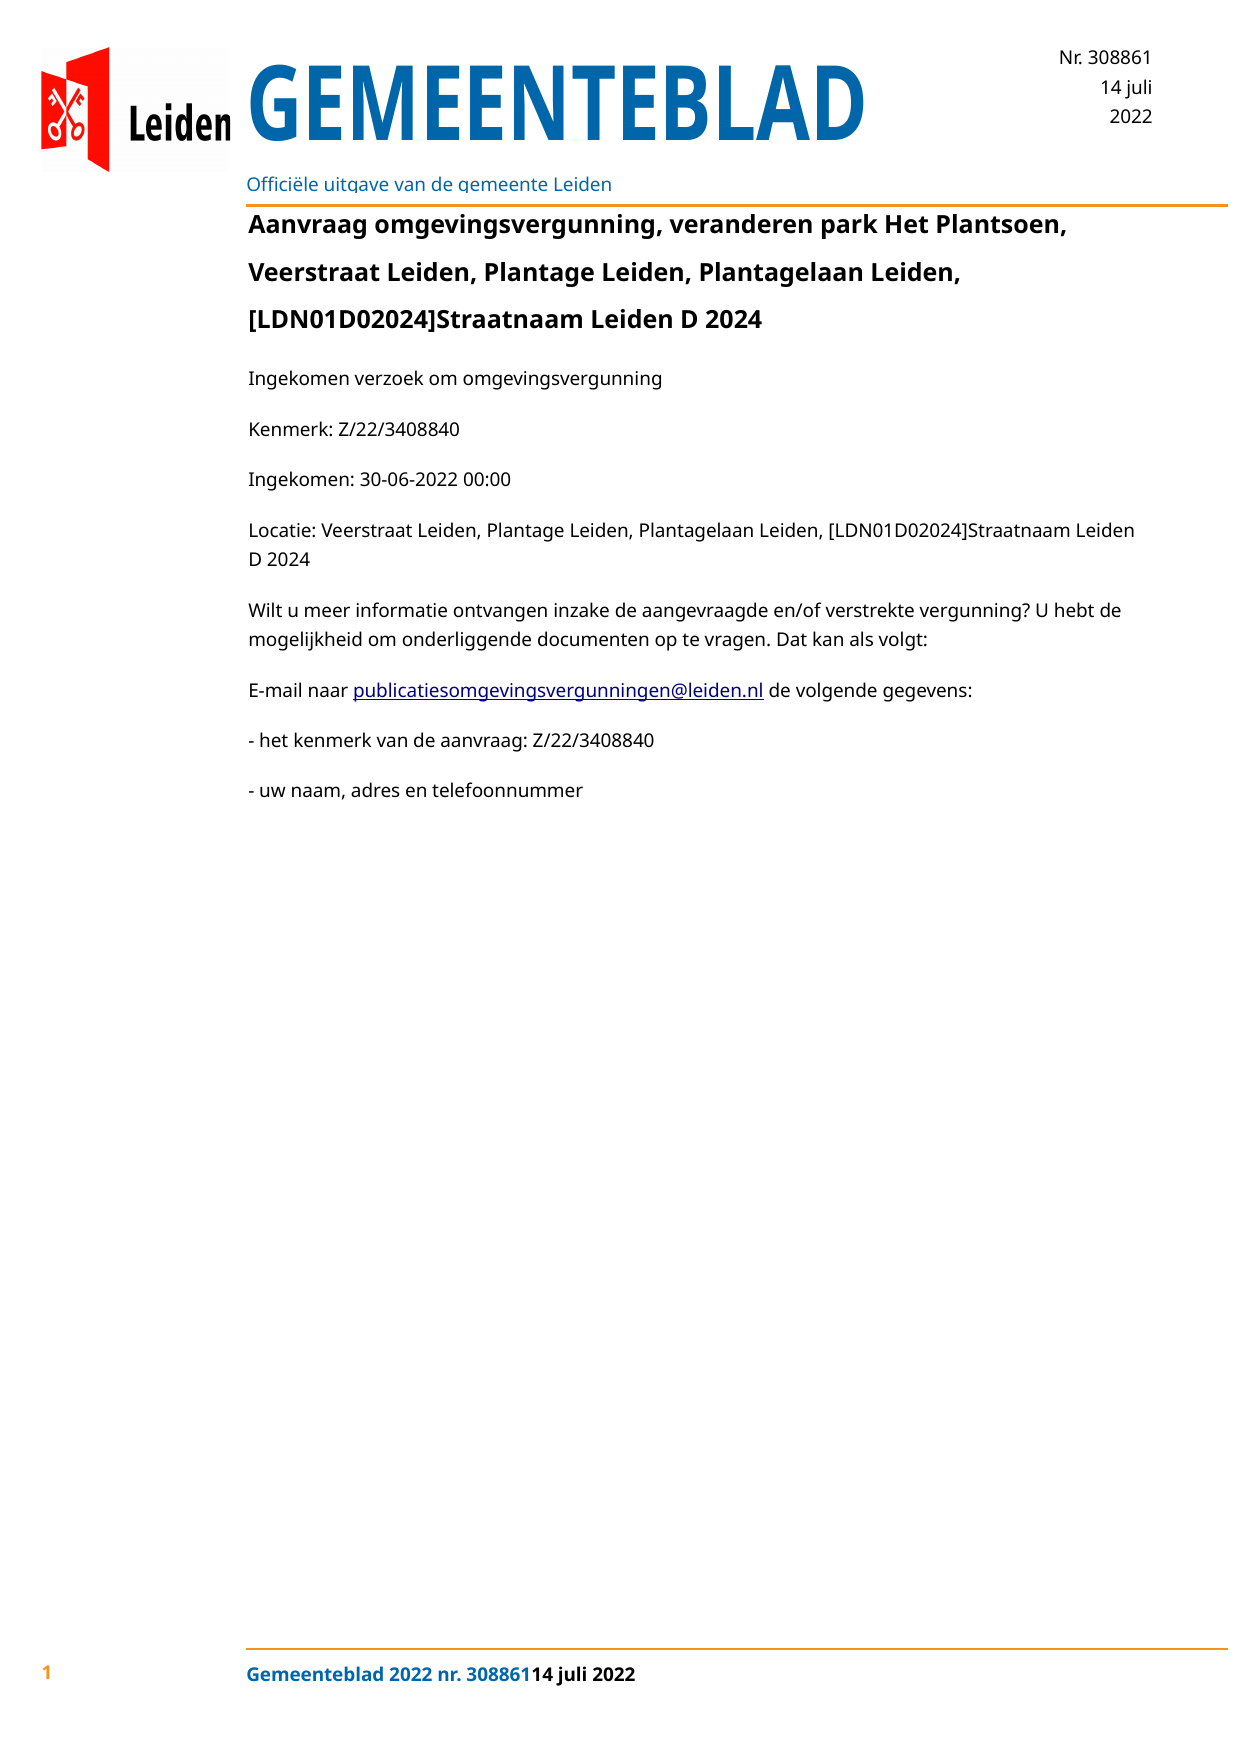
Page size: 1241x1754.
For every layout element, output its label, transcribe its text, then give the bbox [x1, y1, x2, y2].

text E-mail naar publicatiesomgevingsvergunningen@leiden.nl de volgende gegevens: [248, 677, 1152, 702]
text Ingekomen: 30-06-2022 00:00 [248, 466, 1152, 492]
text Aanvraag omgevingsvergunning, veranderen park Het Plantsoen, Veerstraat Leiden, Plantage Leiden, Plantagelaan Leiden, [LDN01D02024]Straatnaam Leiden D 2024 [248, 207, 1152, 336]
picture [41, 47, 231, 172]
text Wilt u meer informatie ontvangen inzake de aangevraagde en/of verstrekte vergunning? U hebt de mogelijkheid om onderliggende documenten op te vragen. Dat kan als volgt: [248, 597, 1152, 652]
text Ingekomen verzoek om omgevingsvergunning [248, 366, 1152, 391]
text Locatie: Veerstraat Leiden, Plantage Leiden, Plantagelaan Leiden, [LDN01D02024]Straatnaam Leiden D 2024 [248, 517, 1152, 572]
text - uw naam, adres en telefoonnummer [248, 778, 1152, 803]
text - het kenmerk van de aanvraag: Z/22/3408840 [248, 727, 1152, 753]
text Kenmerk: Z/22/3408840 [248, 416, 1152, 442]
